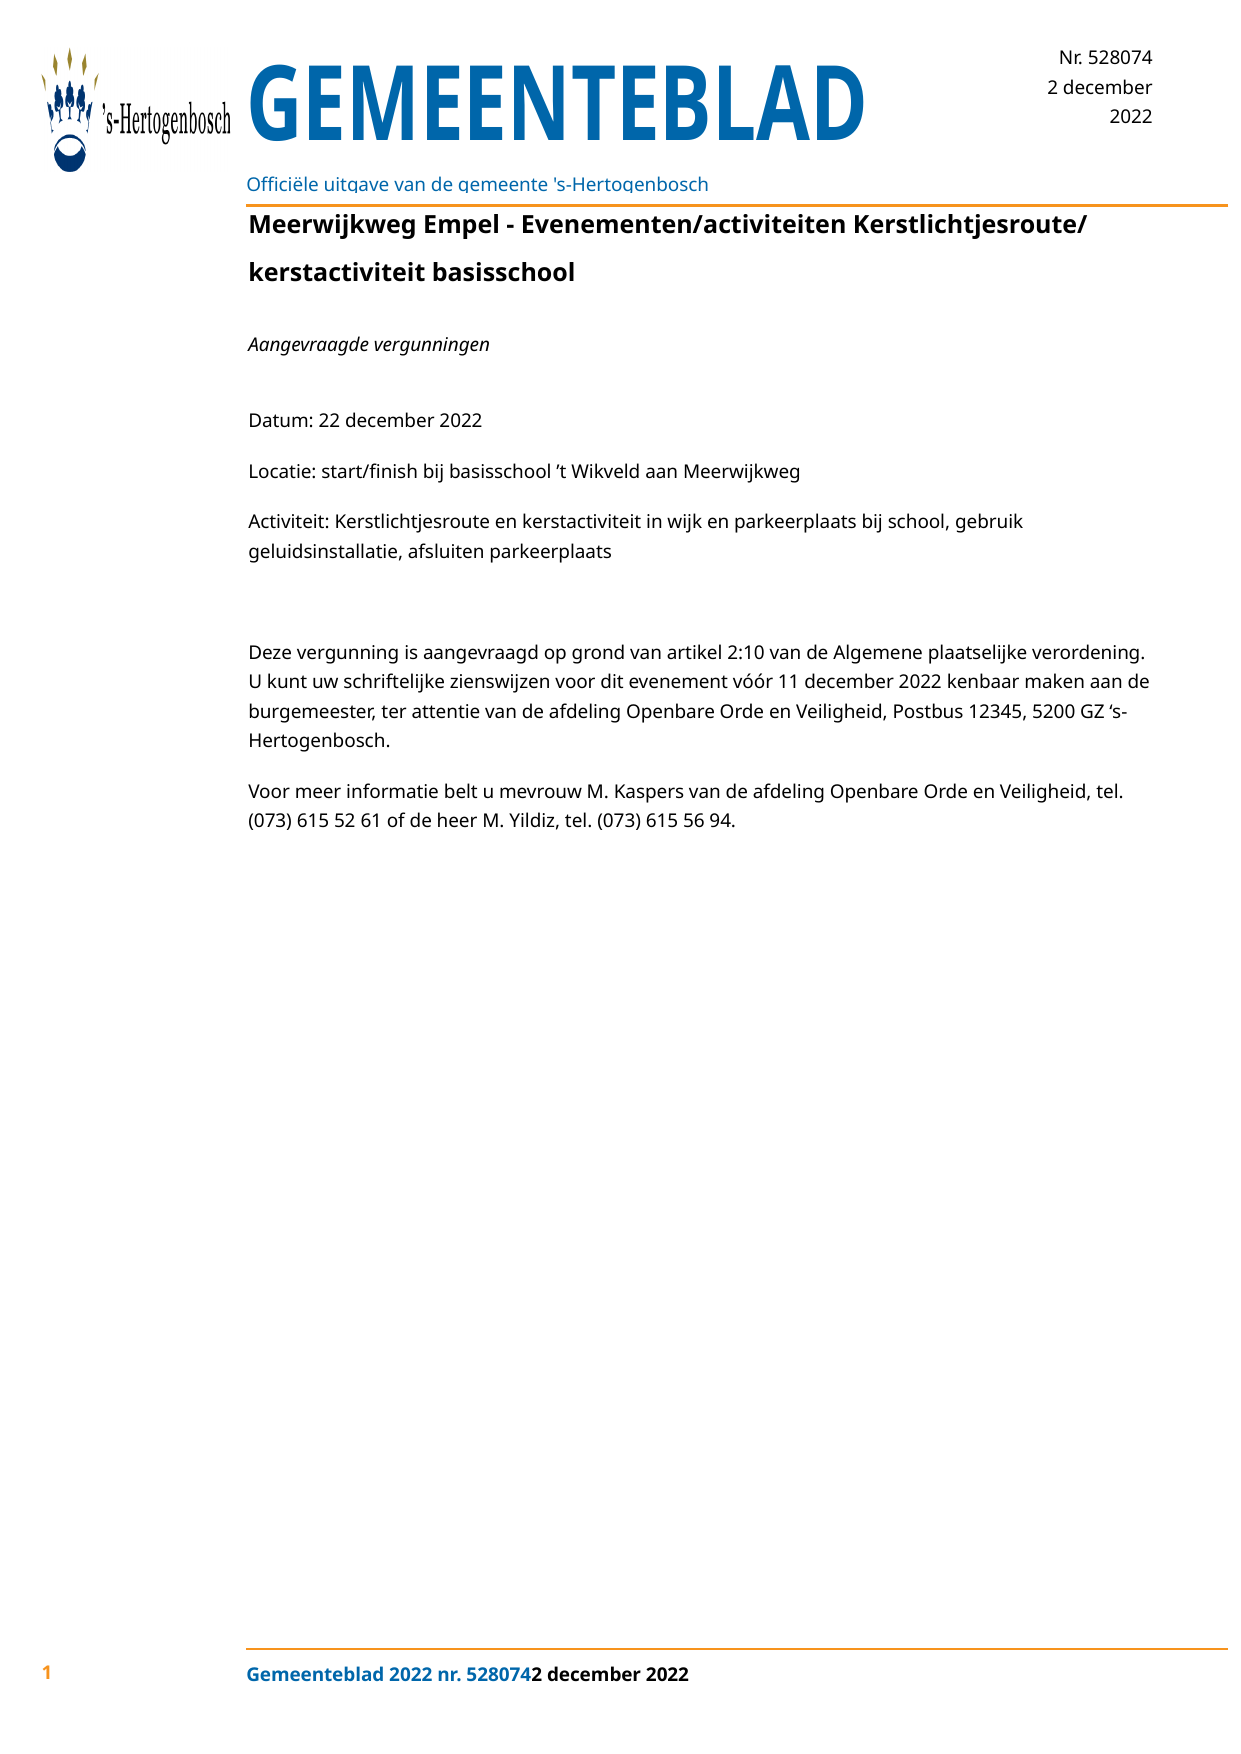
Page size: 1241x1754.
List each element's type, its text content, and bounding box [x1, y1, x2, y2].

text Meerwijkweg Empel - Evenementen/activiteiten Kerstlichtjesroute/ kerstactiviteit basisschool [248, 207, 1152, 288]
text Datum: 22 december 2022 [248, 408, 1152, 433]
text Deze vergunning is aangevraagd op grond van artikel 2:10 van de Algemene plaatselijke verordening. U kunt uw schriftelijke zienswijzen voor dit evenement vóór 11 december 2022 kenbaar maken aan de burgemeester, ter attentie van de afdeling Openbare Orde en Veiligheid, Postbus 12345, 5200 GZ ‘s-Hertogenbosch. [248, 639, 1152, 753]
text Activiteit: Kerstlichtjesroute en kerstactiviteit in wijk en parkeerplaats bij school, gebruik geluidsinstallatie, afsluiten parkeerplaats [248, 508, 1152, 564]
text Voor meer informatie belt u mevrouw M. Kaspers van de afdeling Openbare Orde en Veiligheid, tel. (073) 615 52 61 of de heer M. Yildiz, tel. (073) 615 56 94. [248, 778, 1152, 833]
text Aangevraagde vergunningen [248, 331, 1152, 357]
picture [41, 47, 231, 172]
text Locatie: start/finish bij basisschool ’t Wikveld aan Meerwijkweg [248, 458, 1152, 484]
